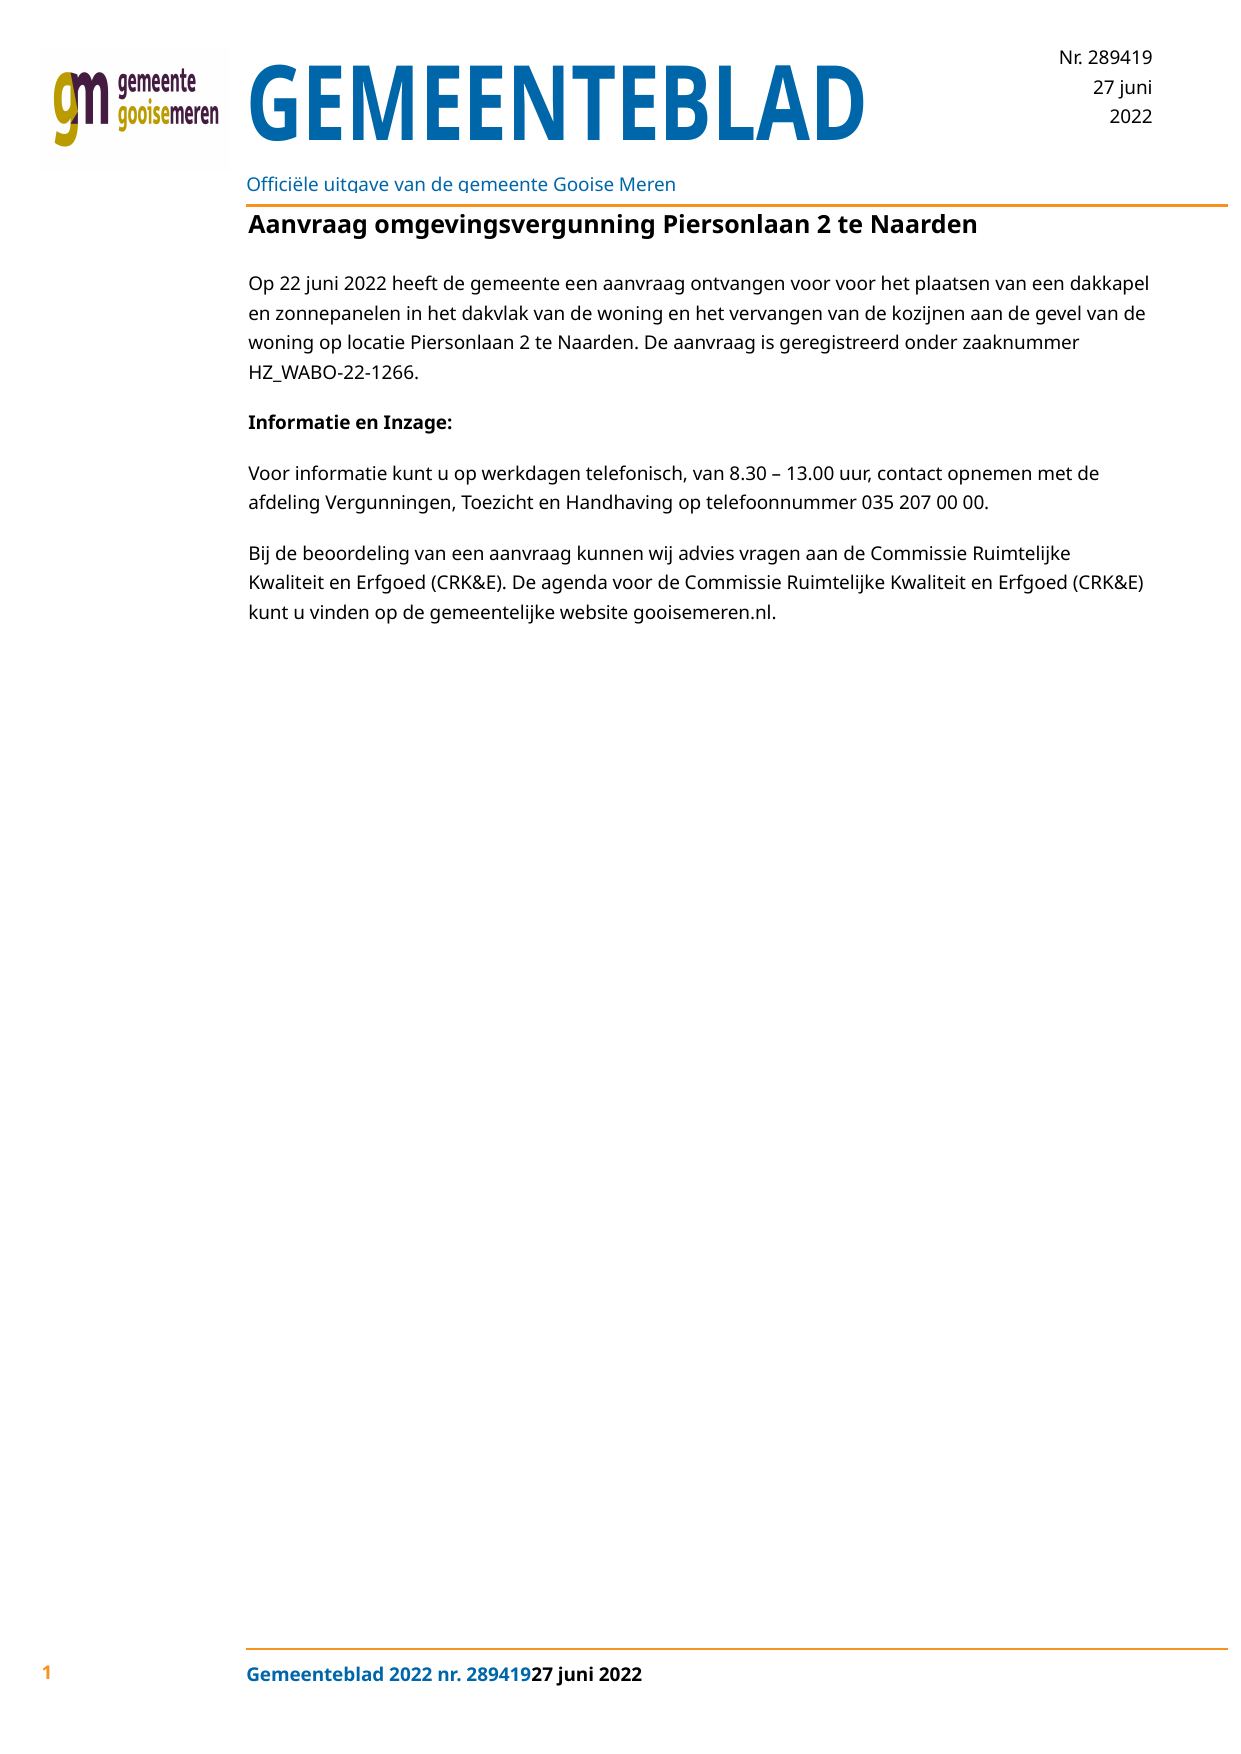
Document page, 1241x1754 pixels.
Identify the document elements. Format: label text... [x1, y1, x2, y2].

text Op 22 juni 2022 heeft de gemeente een aanvraag ontvangen voor voor het plaatsen van een dakkapel en zonnepanelen in het dakvlak van de woning en het vervangen van de kozijnen aan de gevel van de woning op locatie Piersonlaan 2 te Naarden. De aanvraag is geregistreerd onder zaaknummer HZ_WABO-22-1266. [248, 270, 1152, 385]
text Voor informatie kunt u op werkdagen telefonisch, van 8.30 – 13.00 uur, contact opnemen met de afdeling Vergunningen, Toezicht en Handhaving op telefoonnummer 035 207 00 00. [248, 460, 1152, 515]
picture [41, 47, 231, 172]
text Bij de beoordeling van een aanvraag kunnen wij advies vragen aan de Commissie Ruimtelijke Kwaliteit en Erfgoed (CRK&E). De agenda voor de Commissie Ruimtelijke Kwaliteit en Erfgoed (CRK&E) kunt u vinden op de gemeentelijke website gooisemeren.nl. [248, 540, 1152, 625]
text Aanvraag omgevingsvergunning Piersonlaan 2 te Naarden [248, 207, 1152, 241]
text Informatie en Inzage: [248, 409, 1152, 435]
